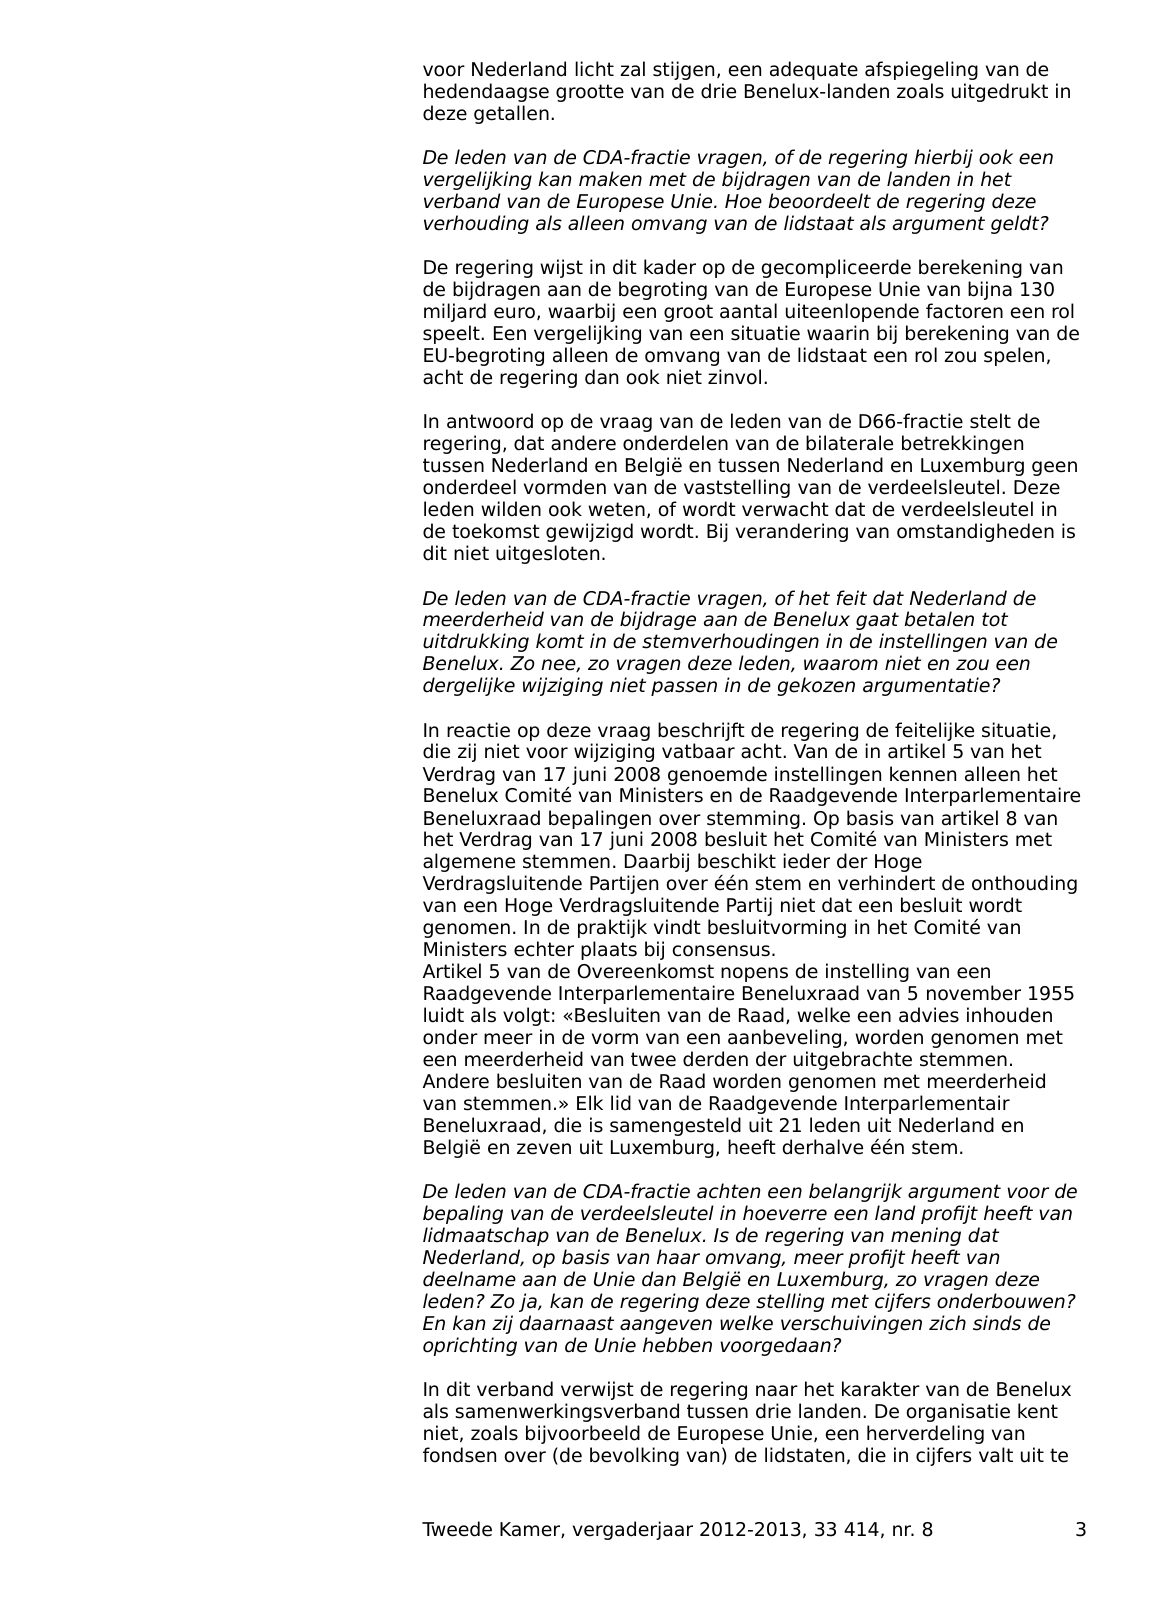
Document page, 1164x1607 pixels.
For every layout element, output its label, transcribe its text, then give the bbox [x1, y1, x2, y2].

text De leden van de CDA-fractie achten een belangrijk argument voor de bepaling van de verdeelsleutel in hoeverre een land profijt heeft van lidmaatschap van de Benelux. Is de regering van mening dat Nederland, op basis van haar omvang, meer profijt heeft van deelname aan de Unie dan België en Luxemburg, zo vragen deze leden? Zo ja, kan de regering deze stelling met cijfers onderbouwen? En kan zij daarnaast aangeven welke verschuivingen zich sinds de oprichting van de Unie hebben voorgedaan? [422, 1181, 1087, 1357]
text De leden van de CDA-fractie vragen, of het feit dat Nederland de meerderheid van de bijdrage aan de Benelux gaat betalen tot uitdrukking komt in de stemverhoudingen in de instellingen van de Benelux. Zo nee, zo vragen deze leden, waarom niet en zou een dergelijke wijziging niet passen in de gekozen argumentatie? [422, 587, 1087, 697]
text De regering wijst in dit kader op de gecompliceerde berekening van de bijdragen aan de begroting van de Europese Unie van bijna 130 miljard euro, waarbij een groot aantal uiteenlopende factoren een rol speelt. Een vergelijking van een situatie waarin bij berekening van de EU-begroting alleen de omvang van de lidstaat een rol zou spelen, acht de regering dan ook niet zinvol. [422, 257, 1087, 389]
text Artikel 5 van de Overeenkomst nopens de instelling van een Raadgevende Interparlementaire Beneluxraad van 5 november 1955 luidt als volgt: «Besluiten van de Raad, welke een advies inhouden onder meer in de vorm van een aanbeveling, worden genomen met een meerderheid van twee derden der uitgebrachte stemmen. Andere besluiten van de Raad worden genomen met meerderheid van stemmen.» Elk lid van de Raadgevende Interparlementair Beneluxraad, die is samengesteld uit 21 leden uit Nederland en België en zeven uit Luxemburg, heeft derhalve één stem. [422, 961, 1087, 1159]
text De leden van de CDA-fractie vragen, of de regering hierbij ook een vergelijking kan maken met de bijdragen van de landen in het verband van de Europese Unie. Hoe beoordeelt de regering deze verhouding als alleen omvang van de lidstaat als argument geldt? [422, 147, 1087, 235]
text In dit verband verwijst de regering naar het karakter van de Benelux als samenwerkingsverband tussen drie landen. De organisatie kent niet, zoals bijvoorbeeld de Europese Unie, een herverdeling van fondsen over (de bevolking van) de lidstaten, die in cijfers valt uit te [422, 1379, 1087, 1467]
text voor Nederland licht zal stijgen, een adequate afspiegeling van de hedendaagse grootte van de drie Benelux-landen zoals uitgedrukt in deze getallen. [422, 59, 1087, 125]
text In reactie op deze vraag beschrijft de regering de feitelijke situatie, die zij niet voor wijziging vatbaar acht. Van de in artikel 5 van het Verdrag van 17 juni 2008 genoemde instellingen kennen alleen het Benelux Comité van Ministers en de Raadgevende Interparlementaire Beneluxraad bepalingen over stemming. Op basis van artikel 8 van het Verdrag van 17 juni 2008 besluit het Comité van Ministers met algemene stemmen. Daarbij beschikt ieder der Hoge Verdragsluitende Partijen over één stem en verhindert de onthouding van een Hoge Verdragsluitende Partij niet dat een besluit wordt genomen. In de praktijk vindt besluitvorming in het Comité van Ministers echter plaats bij consensus. [422, 719, 1087, 961]
text In antwoord op de vraag van de leden van de D66-fractie stelt de regering, dat andere onderdelen van de bilaterale betrekkingen tussen Nederland en België en tussen Nederland en Luxemburg geen onderdeel vormden van de vaststelling van de verdeelsleutel. Deze leden wilden ook weten, of wordt verwacht dat de verdeelsleutel in de toekomst gewijzigd wordt. Bij verandering van omstandigheden is dit niet uitgesloten. [422, 411, 1087, 565]
